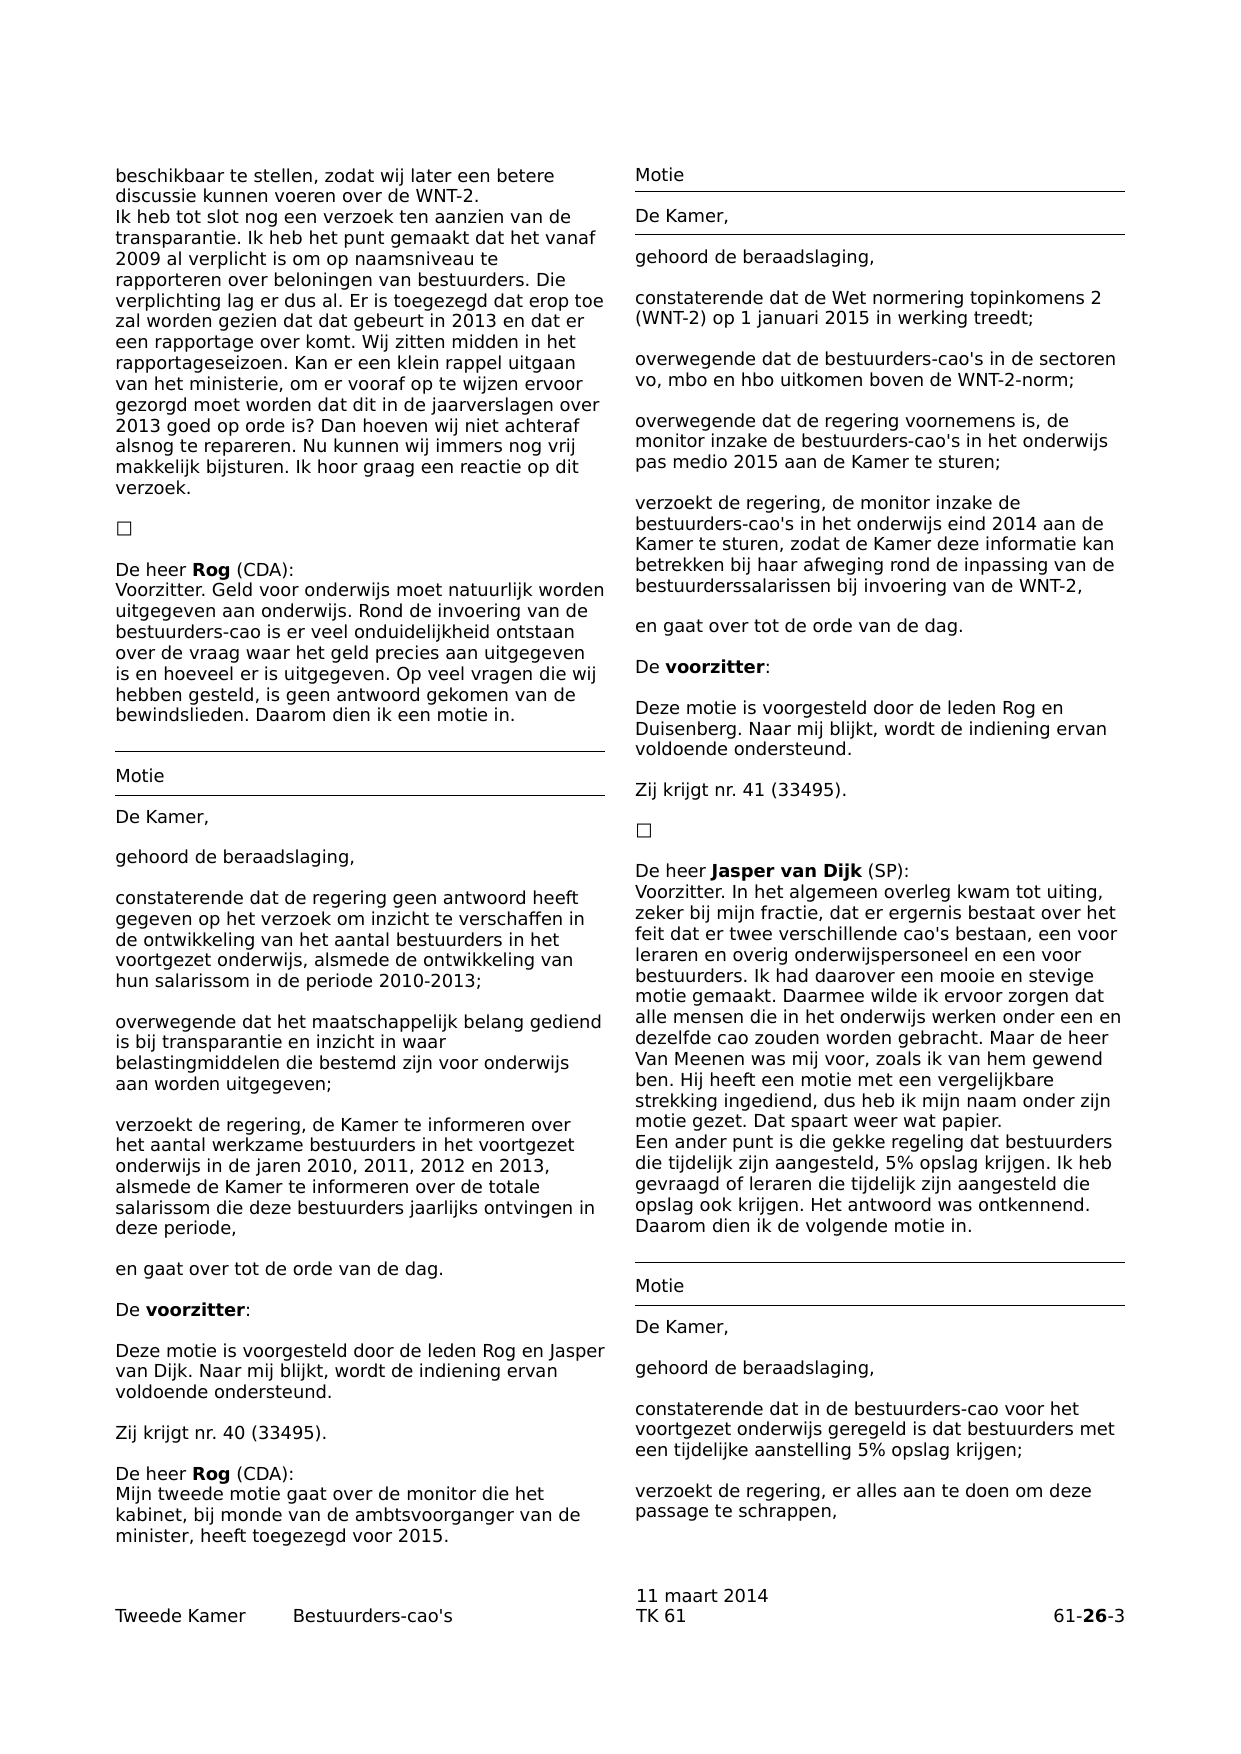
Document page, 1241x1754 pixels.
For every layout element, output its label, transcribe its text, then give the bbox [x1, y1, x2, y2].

text Zij krijgt nr. 40 (33495). [115, 1423, 605, 1443]
text beschikbaar te stellen, zodat wij later een betere discussie kunnen voeren over de WNT-2. [115, 165, 605, 207]
text Voorzitter. Geld voor onderwijs moet natuurlijk worden uitgegeven aan onderwijs. Rond de invoering van de bestuurders-cao is er veel onduidelijkheid ontstaan over de vraag waar het geld precies aan uitgegeven is en hoeveel er is uitgegeven. Op veel vragen die wij hebben gesteld, is geen antwoord gekomen van de bewindslieden. Daarom dien ik een motie in. [115, 580, 605, 726]
text Motie [115, 766, 605, 787]
text constaterende dat de Wet normering topinkomens 2 (WNT-2) op 1 januari 2015 in werking treedt; [635, 287, 1125, 329]
text De heer Rog (CDA): [115, 559, 605, 580]
text De heer Rog (CDA): [115, 1463, 605, 1484]
text Deze motie is voorgesteld door de leden Rog en Duisenberg. Naar mij blijkt, wordt de indiening ervan voldoende ondersteund. [635, 698, 1125, 760]
text Een ander punt is die gekke regeling dat bestuurders die tijdelijk zijn aangesteld, 5% opslag krijgen. Ik heb gevraagd of leraren die tijdelijk zijn aangesteld die opslag ook krijgen. Het antwoord was ontkennend. Daarom dien ik de volgende motie in. [635, 1132, 1125, 1236]
text ⬜ [115, 519, 605, 539]
text De Kamer, [635, 206, 1125, 227]
text Zij krijgt nr. 41 (33495). [635, 780, 1125, 801]
text constaterende dat de regering geen antwoord heeft gegeven op het verzoek om inzicht te verschaffen in de ontwikkeling van het aantal bestuurders in het voortgezet onderwijs, alsmede de ontwikkeling van hun salarissom in de periode 2010-2013; [115, 888, 605, 992]
text en gaat over tot de orde van de dag. [115, 1259, 605, 1280]
text gehoord de beraadslaging, [635, 247, 1125, 267]
text Motie [635, 1276, 1125, 1297]
text constaterende dat in de bestuurders-cao voor het voortgezet onderwijs geregeld is dat bestuurders met een tijdelijke aanstelling 5% opslag krijgen; [635, 1398, 1125, 1461]
text De Kamer, [115, 807, 605, 827]
text Motie [635, 165, 1125, 186]
text overwegende dat het maatschappelijk belang gediend is bij transparantie en inzicht in waar belastingmiddelen die bestemd zijn voor onderwijs aan worden uitgegeven; [115, 1012, 605, 1094]
text ⬜ [635, 821, 1125, 841]
text verzoekt de regering, de Kamer te informeren over het aantal werkzame bestuurders in het voortgezet onderwijs in de jaren 2010, 2011, 2012 en 2013, alsmede de Kamer te informeren over de totale salarissom die deze bestuurders jaarlijks ontvingen in deze periode, [115, 1114, 605, 1239]
text gehoord de beraadslaging, [635, 1358, 1125, 1378]
text De voorzitter: [115, 1300, 605, 1320]
text verzoekt de regering, de monitor inzake de bestuurders-cao's in het onderwijs eind 2014 aan de Kamer te sturen, zodat de Kamer deze informatie kan betrekken bij haar afweging rond de inpassing van de bestuurderssalarissen bij invoering van de WNT-2, [635, 493, 1125, 596]
text Voorzitter. In het algemeen overleg kwam tot uiting, zeker bij mijn fractie, dat er ergernis bestaat over het feit dat er twee verschillende cao's bestaan, een voor leraren en overig onderwijspersoneel en een voor bestuurders. Ik had daarover een mooie en stevige motie gemaakt. Daarmee wilde ik ervoor zorgen dat alle mensen die in het onderwijs werken onder een en dezelfde cao zouden worden gebracht. Maar de heer Van Meenen was mij voor, zoals ik van hem gewend ben. Hij heeft een motie met een vergelijkbare strekking ingediend, dus heb ik mijn naam onder zijn motie gezet. Dat spaart weer wat papier. [635, 882, 1125, 1132]
text Ik heb tot slot nog een verzoek ten aanzien van de transparantie. Ik heb het punt gemaakt dat het vanaf 2009 al verplicht is om op naamsniveau te rapporteren over beloningen van bestuurders. Die verplichting lag er dus al. Er is toegezegd dat erop toe zal worden gezien dat dat gebeurt in 2013 en dat er een rapportage over komt. Wij zitten midden in het rapportageseizoen. Kan er een klein rappel uitgaan van het ministerie, om er vooraf op te wijzen ervoor gezorgd moet worden dat dit in de jaarverslagen over 2013 goed op orde is? Dan hoeven wij niet achteraf alsnog te repareren. Nu kunnen wij immers nog vrij makkelijk bijsturen. Ik hoor graag een reactie op dit verzoek. [115, 207, 605, 499]
text De voorzitter: [635, 657, 1125, 678]
text Deze motie is voorgesteld door de leden Rog en Jasper van Dijk. Naar mij blijkt, wordt de indiening ervan voldoende ondersteund. [115, 1340, 605, 1403]
text overwegende dat de bestuurders-cao's in de sectoren vo, mbo en hbo uitkomen boven de WNT-2-norm; [635, 349, 1125, 390]
text verzoekt de regering, er alles aan te doen om deze passage te schrappen, [635, 1481, 1125, 1522]
text overwegende dat de regering voornemens is, de monitor inzake de bestuurders-cao's in het onderwijs pas medio 2015 aan de Kamer te sturen; [635, 410, 1125, 473]
text gehoord de beraadslaging, [115, 847, 605, 868]
text De heer Jasper van Dijk (SP): [635, 861, 1125, 882]
text en gaat over tot de orde van de dag. [635, 616, 1125, 637]
text De Kamer, [635, 1317, 1125, 1338]
text Mijn tweede motie gaat over de monitor die het kabinet, bij monde van de ambtsvoorganger van de minister, heeft toegezegd voor 2015. [115, 1484, 605, 1547]
